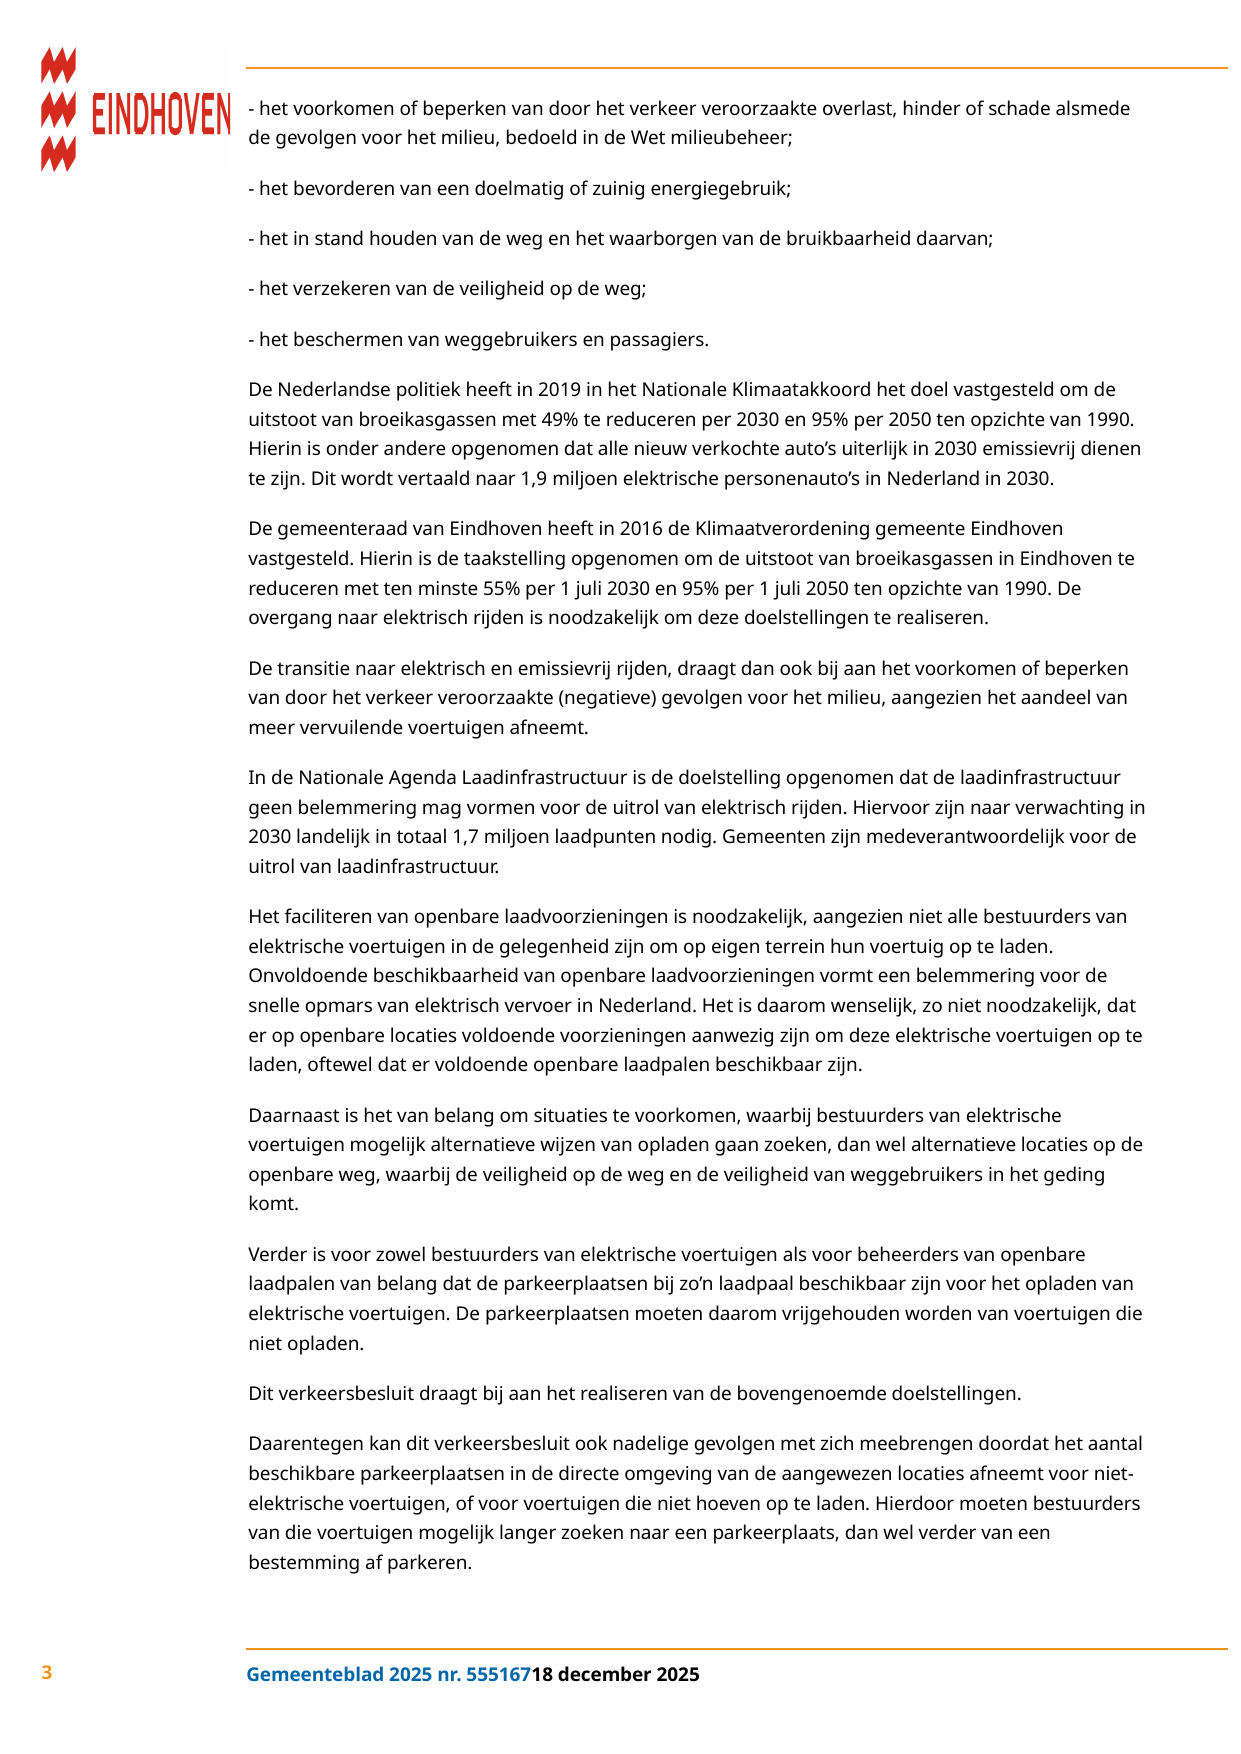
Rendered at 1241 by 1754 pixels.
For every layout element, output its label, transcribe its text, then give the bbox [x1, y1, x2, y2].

text De gemeenteraad van Eindhoven heeft in 2016 de Klimaatverordening gemeente Eindhoven vastgesteld. Hierin is de taakstelling opgenomen om de uitstoot van broeikasgassen in Eindhoven te reduceren met ten minste 55% per 1 juli 2030 en 95% per 1 juli 2050 ten opzichte van 1990. De overgang naar elektrisch rijden is noodzakelijk om deze doelstellingen te realiseren. [248, 516, 1152, 630]
text De transitie naar elektrisch en emissievrij rijden, draagt dan ook bij aan het voorkomen of beperken van door het verkeer veroorzaakte (negatieve) gevolgen voor het milieu, aangezien het aandeel van meer vervuilende voertuigen afneemt. [248, 655, 1152, 740]
text - het in stand houden van de weg en het waarborgen van de bruikbaarheid daarvan; [248, 225, 1152, 251]
text Daarnaast is het van belang om situaties te voorkomen, waarbij bestuurders van elektrische voertuigen mogelijk alternatieve wijzen van opladen gaan zoeken, dan wel alternatieve locaties op de openbare weg, waarbij de veiligheid op de weg en de veiligheid van weggebruikers in het geding komt. [248, 1102, 1152, 1216]
text - het bevorderen van een doelmatig of zuinig energiegebruik; [248, 175, 1152, 201]
text Dit verkeersbesluit draagt bij aan het realiseren van de bovengenoemde doelstellingen. [248, 1380, 1152, 1406]
text Het faciliteren van openbare laadvoorzieningen is noodzakelijk, aangezien niet alle bestuurders van elektrische voertuigen in de gelegenheid zijn om op eigen terrein hun voertuig op te laden. Onvoldoende beschikbaarheid van openbare laadvoorzieningen vormt een belemmering voor de snelle opmars van elektrisch vervoer in Nederland. Het is daarom wenselijk, zo niet noodzakelijk, dat er op openbare locaties voldoende voorzieningen aanwezig zijn om deze elektrische voertuigen op te laden, oftewel dat er voldoende openbare laadpalen beschikbaar zijn. [248, 903, 1152, 1077]
text Verder is voor zowel bestuurders van elektrische voertuigen als voor beheerders van openbare laadpalen van belang dat de parkeerplaatsen bij zo’n laadpaal beschikbaar zijn voor het opladen van elektrische voertuigen. De parkeerplaatsen moeten daarom vrijgehouden worden van voertuigen die niet opladen. [248, 1241, 1152, 1356]
text - het voorkomen of beperken van door het verkeer veroorzaakte overlast, hinder of schade alsmede de gevolgen voor het milieu, bedoeld in de Wet milieubeheer; [248, 95, 1152, 150]
text De Nederlandse politiek heeft in 2019 in het Nationale Klimaatakkoord het doel vastgesteld om de uitstoot van broeikasgassen met 49% te reduceren per 2030 en 95% per 2050 ten opzichte van 1990. Hierin is onder andere opgenomen dat alle nieuw verkochte auto’s uiterlijk in 2030 emissievrij dienen te zijn. Dit wordt vertaald naar 1,9 miljoen elektrische personenauto’s in Nederland in 2030. [248, 376, 1152, 491]
text Daarentegen kan dit verkeersbesluit ook nadelige gevolgen met zich meebrengen doordat het aantal beschikbare parkeerplaatsen in de directe omgeving van de aangewezen locaties afneemt voor niet-elektrische voertuigen, of voor voertuigen die niet hoeven op te laden. Hierdoor moeten bestuurders van die voertuigen mogelijk langer zoeken naar een parkeerplaats, dan wel verder van een bestemming af parkeren. [248, 1431, 1152, 1575]
text - het beschermen van weggebruikers en passagiers. [248, 326, 1152, 352]
text In de Nationale Agenda Laadinfrastructuur is de doelstelling opgenomen dat de laadinfrastructuur geen belemmering mag vormen voor de uitrol van elektrisch rijden. Hiervoor zijn naar verwachting in 2030 landelijk in totaal 1,7 miljoen laadpunten nodig. Gemeenten zijn medeverantwoordelijk voor de uitrol van laadinfrastructuur. [248, 764, 1152, 879]
picture [41, 47, 231, 172]
text - het verzekeren van de veiligheid op de weg; [248, 276, 1152, 301]
